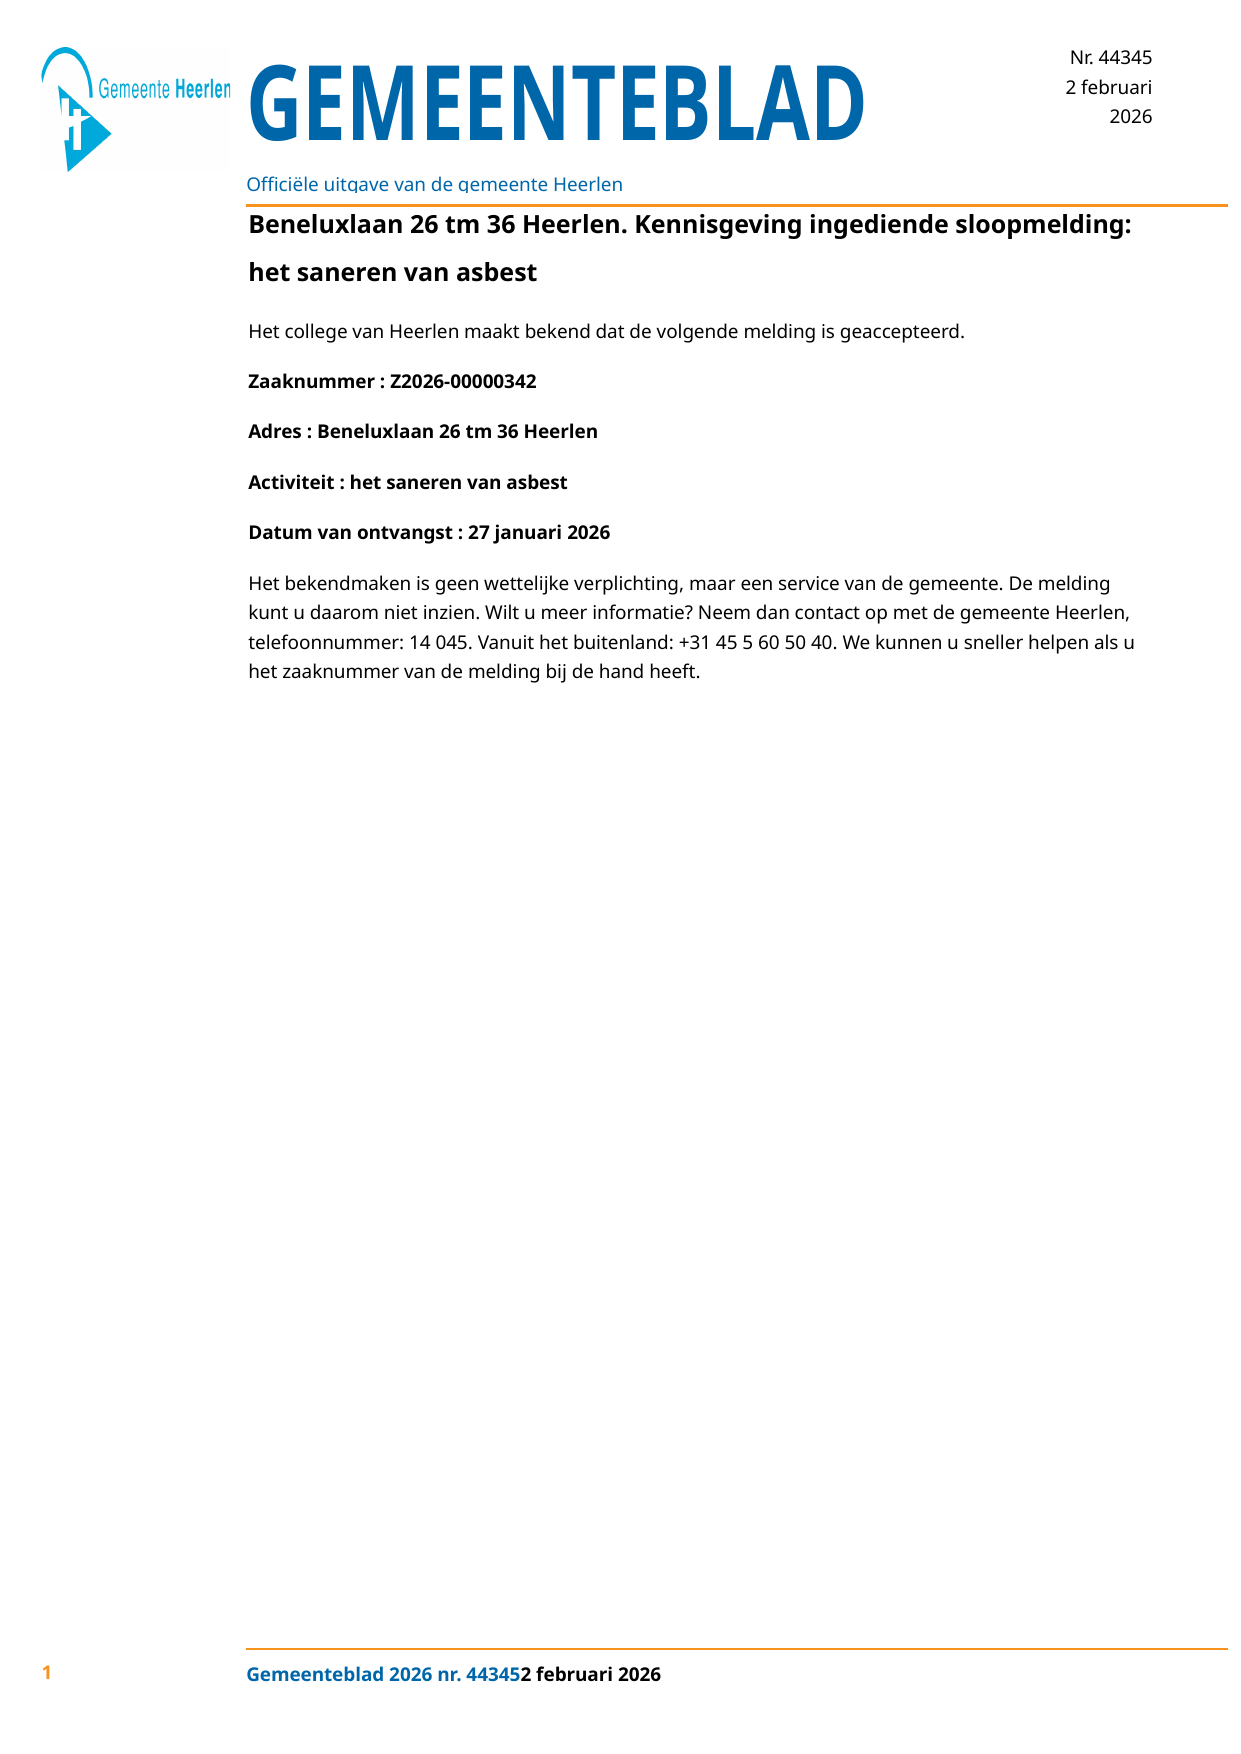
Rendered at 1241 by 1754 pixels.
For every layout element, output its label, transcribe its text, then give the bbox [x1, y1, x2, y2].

text Het college van Heerlen maakt bekend dat de volgende melding is geaccepteerd. [248, 318, 1152, 344]
text Datum van ontvangst : 27 januari 2026 [248, 519, 1152, 545]
text Zaaknummer : Z2026-00000342 [248, 368, 1152, 394]
text Adres : Beneluxlaan 26 tm 36 Heerlen [248, 419, 1152, 444]
picture [41, 47, 59, 70]
text Het bekendmaken is geen wettelijke verplichting, maar een service van de gemeente. De melding kunt u daarom niet inzien. Wilt u meer informatie? Neem dan contact op met de gemeente Heerlen, telefoonnummer: 14 045. Vanuit het buitenland: +31 45 5 60 50 40. We kunnen u sneller helpen als u het zaaknummer van de melding bij de hand heeft. [248, 570, 1152, 684]
text Beneluxlaan 26 tm 36 Heerlen. Kennisgeving ingediende sloopmelding: het saneren van asbest [248, 207, 1152, 288]
picture [41, 47, 231, 172]
text Activiteit : het saneren van asbest [248, 469, 1152, 495]
